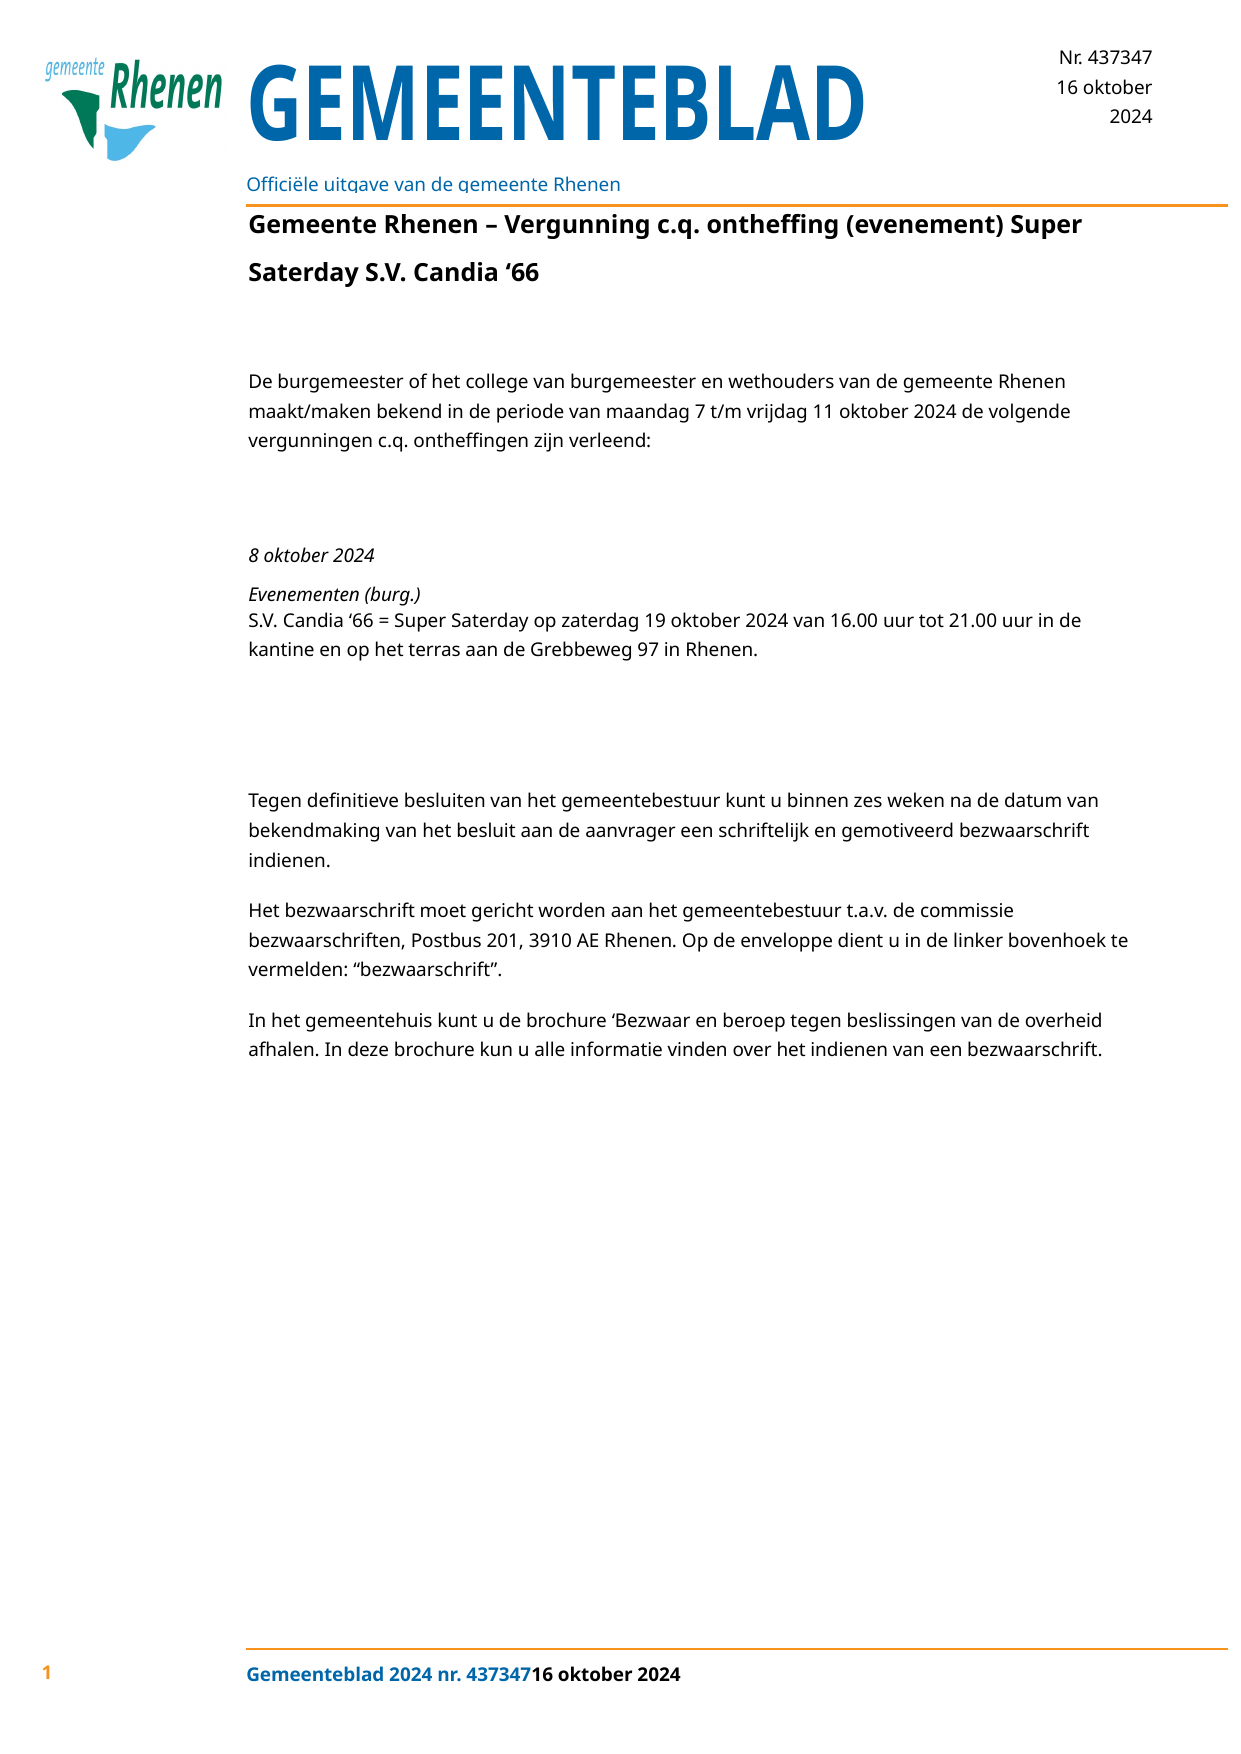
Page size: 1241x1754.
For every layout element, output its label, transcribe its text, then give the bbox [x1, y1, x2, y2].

text Gemeente Rhenen – Vergunning c.q. ontheffing (evenement) Super Saterday S.V. Candia ‘66 [248, 207, 1152, 288]
picture [41, 47, 231, 172]
text In het gemeentehuis kunt u de brochure ‘Bezwaar en beroep tegen beslissingen van de overheid afhalen. In deze brochure kun u alle informatie vinden over het indienen van een bezwaarschrift. [248, 1007, 1152, 1062]
text De burgemeester of het college van burgemeester en wethouders van de gemeente Rhenen maakt/maken bekend in de periode van maandag 7 t/m vrijdag 11 oktober 2024 de volgende vergunningen c.q. ontheffingen zijn verleend: [248, 368, 1152, 453]
text Het bezwaarschrift moet gericht worden aan het gemeentebestuur t.a.v. de commissie bezwaarschriften, Postbus 201, 3910 AE Rhenen. Op de enveloppe dient u in de linker bovenhoek te vermelden: “bezwaarschrift”. [248, 897, 1152, 982]
text 8 oktober 2024 [248, 542, 1152, 568]
text S.V. Candia ‘66 = Super Saterday op zaterdag 19 oktober 2024 van 16.00 uur tot 21.00 uur in de kantine en op het terras aan de Grebbeweg 97 in Rhenen. [248, 607, 1152, 662]
text Tegen definitieve besluiten van het gemeentebestuur kunt u binnen zes weken na de datum van bekendmaking van het besluit aan de aanvrager een schriftelijk en gemotiveerd bezwaarschrift indienen. [248, 788, 1152, 873]
text Evenementen (burg.) [248, 581, 1152, 607]
